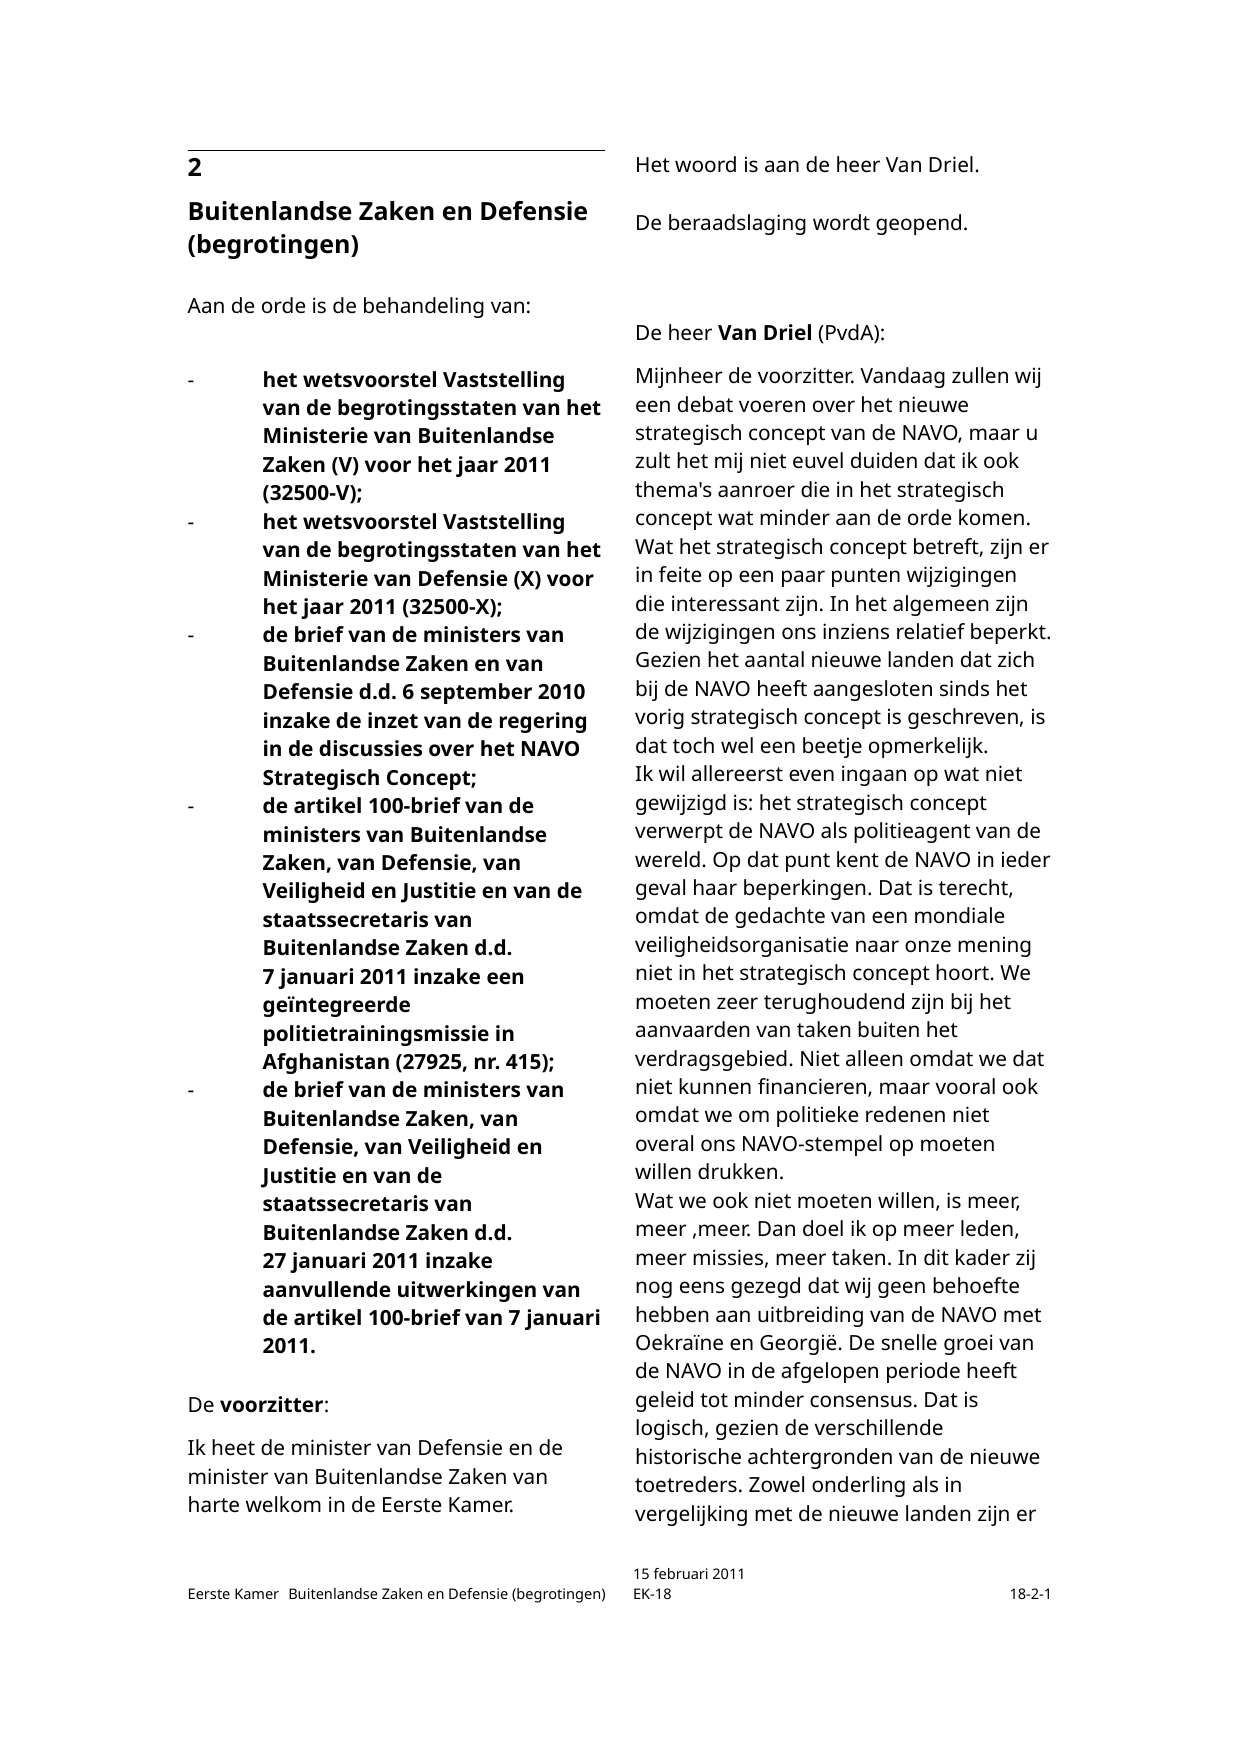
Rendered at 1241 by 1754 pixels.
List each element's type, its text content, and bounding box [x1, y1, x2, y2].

text 2 [187, 151, 605, 184]
list de brief van de ministers van Buitenlandse Zaken en van Defensie d.d. 6 september 2010 inzake de inzet van de regering in de discussies over het NAVO Strategisch Concept; [187, 621, 605, 791]
text Ik heet de minister van Defensie en de minister van Buitenlandse Zaken van harte welkom in de Eerste Kamer. [187, 1433, 605, 1519]
list het wetsvoorstel Vaststelling van de begrotingsstaten van het Ministerie van Defensie (X) voor het jaar 2011 (32500-X); [187, 507, 605, 621]
text Het woord is aan de heer Van Driel. [635, 150, 1053, 178]
list het wetsvoorstel Vaststelling van de begrotingsstaten van het Ministerie van Buitenlandse Zaken (V) voor het jaar 2011 (32500-V); [187, 365, 605, 507]
text  [635, 267, 1053, 295]
text Wat we ook niet moeten willen, is meer, meer ,meer. Dan doel ik op meer leden, meer missies, meer taken. In dit kader zij nog eens gezegd dat wij geen behoefte hebben aan uitbreiding van de NAVO met Oekraïne en Georgië. De snelle groei van de NAVO in de afgelopen periode heeft geleid tot minder consensus. Dat is logisch, gezien de verschillende historische achtergronden van de nieuwe toetreders. Zowel onderling als in vergelijking met de nieuwe landen zijn er [635, 1186, 1053, 1527]
list de brief van de ministers van Buitenlandse Zaken, van Defensie, van Veiligheid en Justitie en van de staatssecretaris van Buitenlandse Zaken d.d. 27 januari 2011 inzake aanvullende uitwerkingen van de artikel 100-brief van 7 januari 2011. [187, 1076, 605, 1360]
text De beraadslaging wordt geopend. [635, 208, 1053, 237]
text Ik wil allereerst even ingaan op wat niet gewijzigd is: het strategisch concept verwerpt de NAVO als politieagent van de wereld. Op dat punt kent de NAVO in ieder geval haar beperkingen. Dat is terecht, omdat de gedachte van een mondiale veiligheidsorganisatie naar onze mening niet in het strategisch concept hoort. We moeten zeer terughoudend zijn bij het aanvaarden van taken buiten het verdragsgebied. Niet alleen omdat we dat niet kunnen financieren, maar vooral ook omdat we om politieke redenen niet overal ons NAVO-stempel op moeten willen drukken. [635, 759, 1053, 1186]
text Wat het strategisch concept betreft, zijn er in feite op een paar punten wijzigingen die interessant zijn. In het algemeen zijn de wijzigingen ons inziens relatief beperkt. Gezien het aantal nieuwe landen dat zich bij de NAVO heeft aangesloten sinds het vorig strategisch concept is geschreven, is dat toch wel een beetje opmerkelijk. [635, 532, 1053, 759]
text Aan de orde is de behandeling van: [187, 291, 605, 320]
text Buitenlandse Zaken en Defensie (begrotingen) [187, 193, 605, 261]
text De voorzitter: [187, 1390, 605, 1418]
list de artikel 100-brief van de ministers van Buitenlandse Zaken, van Defensie, van Veiligheid en Justitie en van de staatssecretaris van Buitenlandse Zaken d.d. 7 januari 2011 inzake een geïntegreerde politietrainingsmissie in Afghanistan (27925, nr. 415); [187, 791, 605, 1076]
text Mijnheer de voorzitter. Vandaag zullen wij een debat voeren over het nieuwe strategisch concept van de NAVO, maar u zult het mij niet euvel duiden dat ik ook thema's aanroer die in het strategisch concept wat minder aan de orde komen. [635, 361, 1053, 532]
text De heer Van Driel (PvdA): [635, 318, 1053, 346]
